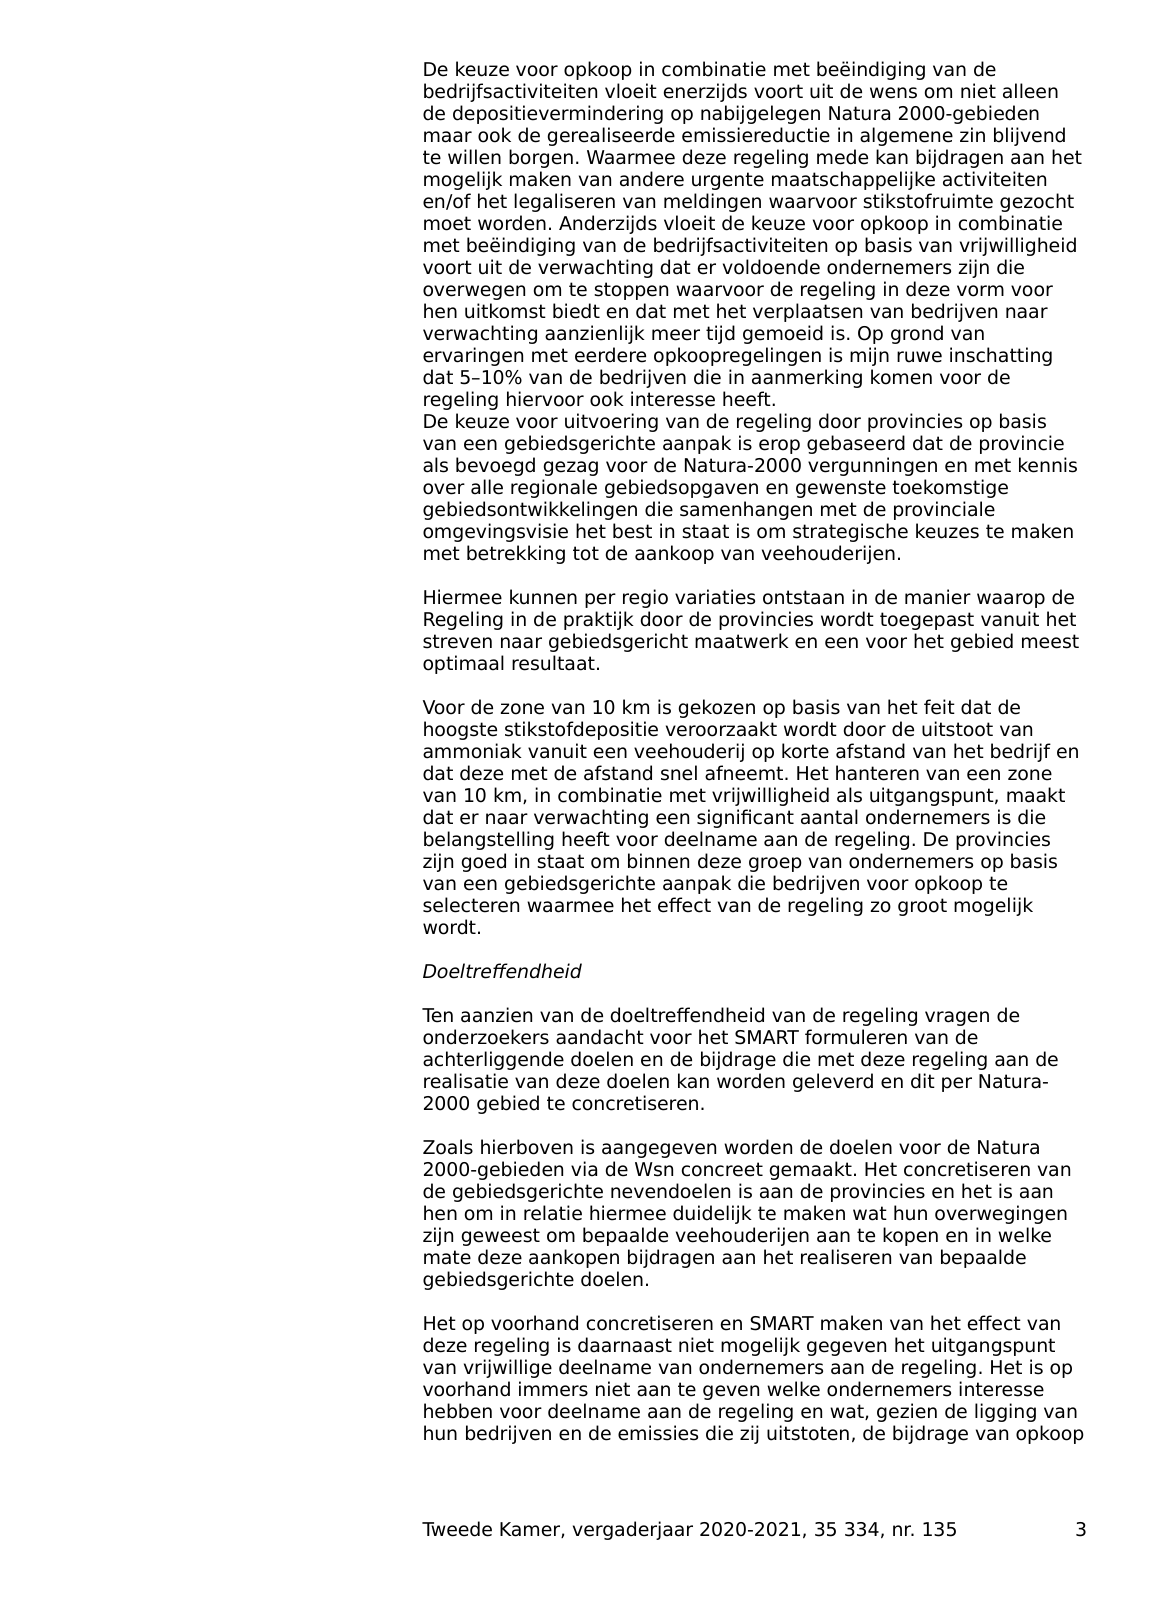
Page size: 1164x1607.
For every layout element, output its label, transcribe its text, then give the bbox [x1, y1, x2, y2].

text De keuze voor uitvoering van de regeling door provincies op basis van een gebiedsgerichte aanpak is erop gebaseerd dat de provincie als bevoegd gezag voor de Natura-2000 vergunningen en met kennis over alle regionale gebiedsopgaven en gewenste toekomstige gebiedsontwikkelingen die samenhangen met de provinciale omgevingsvisie het best in staat is om strategische keuzes te maken met betrekking tot de aankoop van veehouderijen. [422, 411, 1087, 564]
subtitle Doeltreffendheid [422, 961, 1087, 983]
text Voor de zone van 10 km is gekozen op basis van het feit dat de hoogste stikstofdepositie veroorzaakt wordt door de uitstoot van ammoniak vanuit een veehouderij op korte afstand van het bedrijf en dat deze met de afstand snel afneemt. Het hanteren van een zone van 10 km, in combinatie met vrijwilligheid als uitgangspunt, maakt dat er naar verwachting een significant aantal ondernemers is die belangstelling heeft voor deelname aan de regeling. De provincies zijn goed in staat om binnen deze groep van ondernemers op basis van een gebiedsgerichte aanpak die bedrijven voor opkoop te selecteren waarmee het effect van de regeling zo groot mogelijk wordt. [422, 697, 1087, 939]
text Ten aanzien van de doeltreffendheid van de regeling vragen de onderzoekers aandacht voor het SMART formuleren van de achterliggende doelen en de bijdrage die met deze regeling aan de realisatie van deze doelen kan worden geleverd en dit per Natura-2000 gebied te concretiseren. [422, 1005, 1087, 1115]
text Hiermee kunnen per regio variaties ontstaan in de manier waarop de Regeling in de praktijk door de provincies wordt toegepast vanuit het streven naar gebiedsgericht maatwerk en een voor het gebied meest optimaal resultaat. [422, 587, 1087, 675]
text Het op voorhand concretiseren en SMART maken van het effect van deze regeling is daarnaast niet mogelijk gegeven het uitgangspunt van vrijwillige deelname van ondernemers aan de regeling. Het is op voorhand immers niet aan te geven welke ondernemers interesse hebben voor deelname aan de regeling en wat, gezien de ligging van hun bedrijven en de emissies die zij uitstoten, de bijdrage van opkoop [422, 1313, 1087, 1445]
text Zoals hierboven is aangegeven worden de doelen voor de Natura 2000-gebieden via de Wsn concreet gemaakt. Het concretiseren van de gebiedsgerichte nevendoelen is aan de provincies en het is aan hen om in relatie hiermee duidelijk te maken wat hun overwegingen zijn geweest om bepaalde veehouderijen aan te kopen en in welke mate deze aankopen bijdragen aan het realiseren van bepaalde gebiedsgerichte doelen. [422, 1137, 1087, 1291]
text De keuze voor opkoop in combinatie met beëindiging van de bedrijfsactiviteiten vloeit enerzijds voort uit de wens om niet alleen de depositievermindering op nabijgelegen Natura 2000-gebieden maar ook de gerealiseerde emissiereductie in algemene zin blijvend te willen borgen. Waarmee deze regeling mede kan bijdragen aan het mogelijk maken van andere urgente maatschappelijke activiteiten en/of het legaliseren van meldingen waarvoor stikstofruimte gezocht moet worden. Anderzijds vloeit de keuze voor opkoop in combinatie met beëindiging van de bedrijfsactiviteiten op basis van vrijwilligheid voort uit de verwachting dat er voldoende ondernemers zijn die overwegen om te stoppen waarvoor de regeling in deze vorm voor hen uitkomst biedt en dat met het verplaatsen van bedrijven naar verwachting aanzienlijk meer tijd gemoeid is. Op grond van ervaringen met eerdere opkoopregelingen is mijn ruwe inschatting dat 5–10% van de bedrijven die in aanmerking komen voor de regeling hiervoor ook interesse heeft. [422, 59, 1087, 411]
